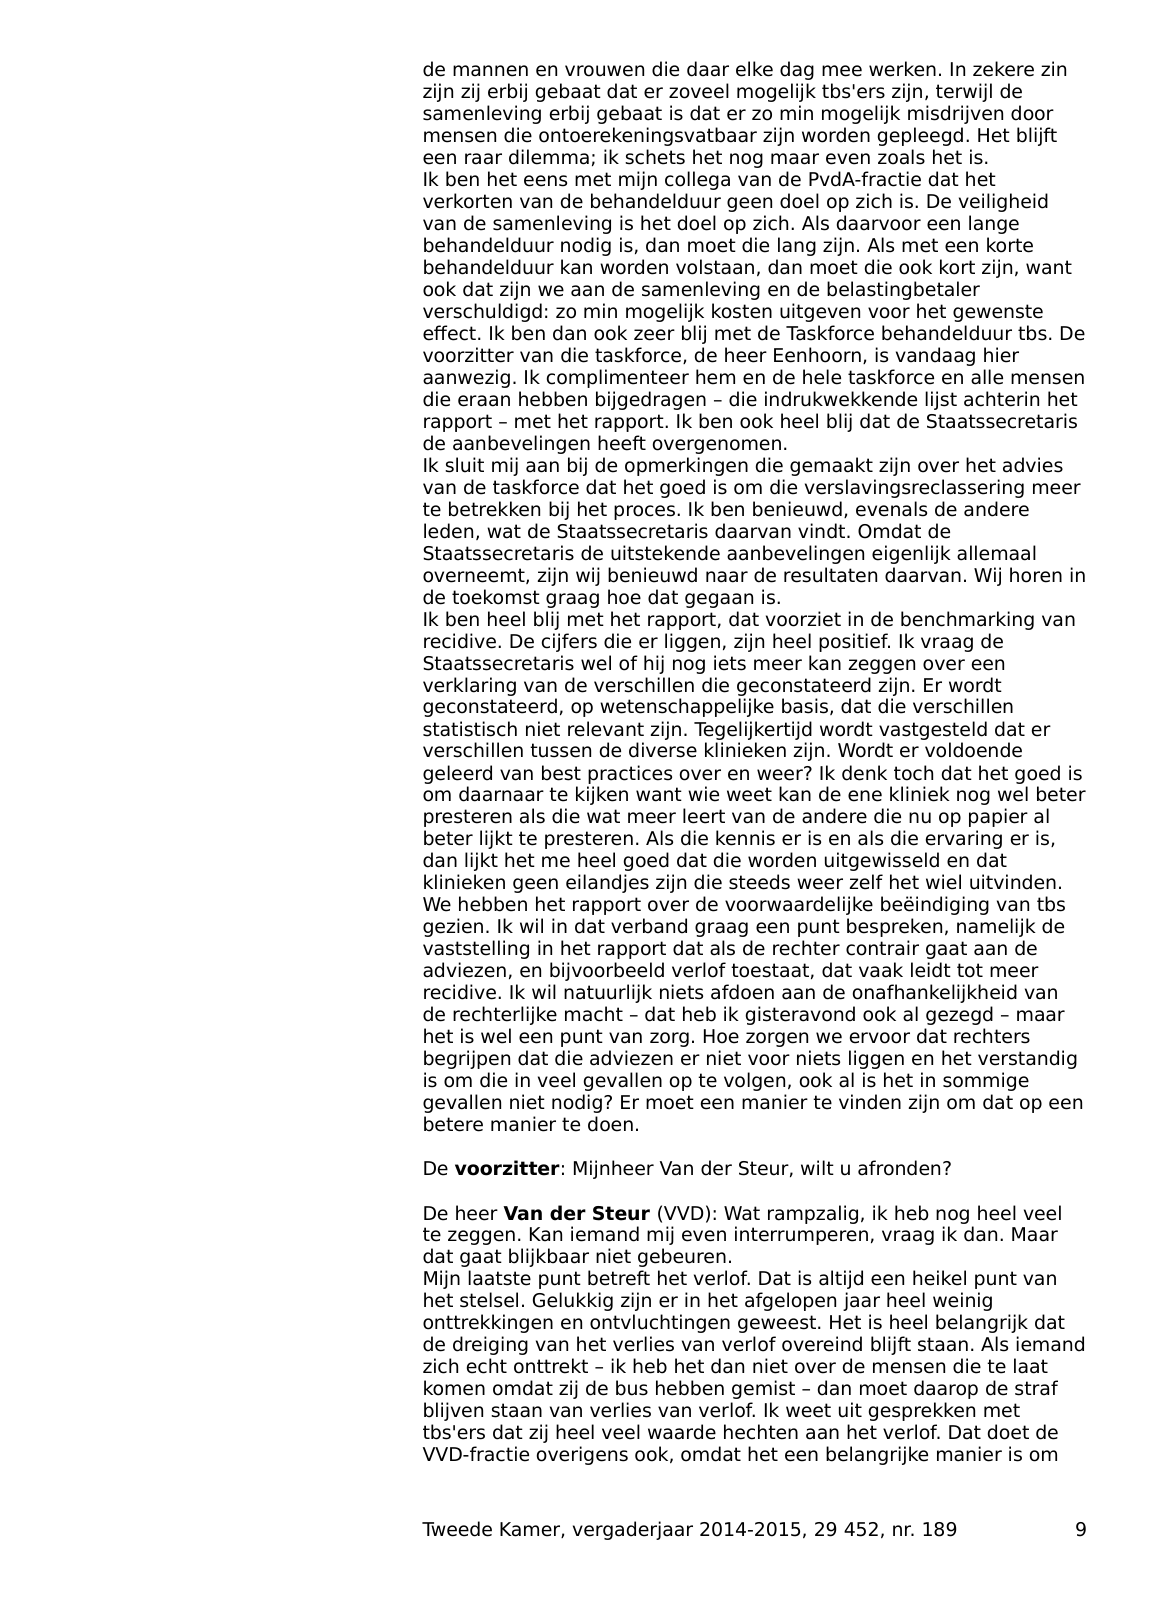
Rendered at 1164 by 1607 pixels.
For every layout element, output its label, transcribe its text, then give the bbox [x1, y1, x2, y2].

text De voorzitter: Mijnheer Van der Steur, wilt u afronden? [422, 1158, 1087, 1180]
text Ik ben heel blij met het rapport, dat voorziet in de benchmarking van recidive. De cijfers die er liggen, zijn heel positief. Ik vraag de Staatssecretaris wel of hij nog iets meer kan zeggen over een verklaring van de verschillen die geconstateerd zijn. Er wordt geconstateerd, op wetenschappelijke basis, dat die verschillen statistisch niet relevant zijn. Tegelijkertijd wordt vastgesteld dat er verschillen tussen de diverse klinieken zijn. Wordt er voldoende geleerd van best practices over en weer? Ik denk toch dat het goed is om daarnaar te kijken want wie weet kan de ene kliniek nog wel beter presteren als die wat meer leert van de andere die nu op papier al beter lijkt te presteren. Als die kennis er is en als die ervaring er is, dan lijkt het me heel goed dat die worden uitgewisseld en dat klinieken geen eilandjes zijn die steeds weer zelf het wiel uitvinden. [422, 608, 1087, 894]
text de mannen en vrouwen die daar elke dag mee werken. In zekere zin zijn zij erbij gebaat dat er zoveel mogelijk tbs'ers zijn, terwijl de samenleving erbij gebaat is dat er zo min mogelijk misdrijven door mensen die ontoerekeningsvatbaar zijn worden gepleegd. Het blijft een raar dilemma; ik schets het nog maar even zoals het is. [422, 59, 1087, 169]
text Mijn laatste punt betreft het verlof. Dat is altijd een heikel punt van het stelsel. Gelukkig zijn er in het afgelopen jaar heel weinig onttrekkingen en ontvluchtingen geweest. Het is heel belangrijk dat de dreiging van het verlies van verlof overeind blijft staan. Als iemand zich echt onttrekt – ik heb het dan niet over de mensen die te laat komen omdat zij de bus hebben gemist – dan moet daarop de straf blijven staan van verlies van verlof. Ik weet uit gesprekken met tbs'ers dat zij heel veel waarde hechten aan het verlof. Dat doet de VVD-fractie overigens ook, omdat het een belangrijke manier is om [422, 1268, 1087, 1466]
text Ik sluit mij aan bij de opmerkingen die gemaakt zijn over het advies van de taskforce dat het goed is om die verslavingsreclassering meer te betrekken bij het proces. Ik ben benieuwd, evenals de andere leden, wat de Staatssecretaris daarvan vindt. Omdat de Staatssecretaris de uitstekende aanbevelingen eigenlijk allemaal overneemt, zijn wij benieuwd naar de resultaten daarvan. Wij horen in de toekomst graag hoe dat gegaan is. [422, 455, 1087, 608]
text Ik ben het eens met mijn collega van de PvdA-fractie dat het verkorten van de behandelduur geen doel op zich is. De veiligheid van de samenleving is het doel op zich. Als daarvoor een lange behandelduur nodig is, dan moet die lang zijn. Als met een korte behandelduur kan worden volstaan, dan moet die ook kort zijn, want ook dat zijn we aan de samenleving en de belastingbetaler verschuldigd: zo min mogelijk kosten uitgeven voor het gewenste effect. Ik ben dan ook zeer blij met de Taskforce behandelduur tbs. De voorzitter van die taskforce, de heer Eenhoorn, is vandaag hier aanwezig. Ik complimenteer hem en de hele taskforce en alle mensen die eraan hebben bijgedragen – die indrukwekkende lijst achterin het rapport – met het rapport. Ik ben ook heel blij dat de Staatssecretaris de aanbevelingen heeft overgenomen. [422, 169, 1087, 455]
text We hebben het rapport over de voorwaardelijke beëindiging van tbs gezien. Ik wil in dat verband graag een punt bespreken, namelijk de vaststelling in het rapport dat als de rechter contrair gaat aan de adviezen, en bijvoorbeeld verlof toestaat, dat vaak leidt tot meer recidive. Ik wil natuurlijk niets afdoen aan de onafhankelijkheid van de rechterlijke macht – dat heb ik gisteravond ook al gezegd – maar het is wel een punt van zorg. Hoe zorgen we ervoor dat rechters begrijpen dat die adviezen er niet voor niets liggen en het verstandig is om die in veel gevallen op te volgen, ook al is het in sommige gevallen niet nodig? Er moet een manier te vinden zijn om dat op een betere manier te doen. [422, 894, 1087, 1136]
text De heer Van der Steur (VVD): Wat rampzalig, ik heb nog heel veel te zeggen. Kan iemand mij even interrumperen, vraag ik dan. Maar dat gaat blijkbaar niet gebeuren. [422, 1202, 1087, 1268]
